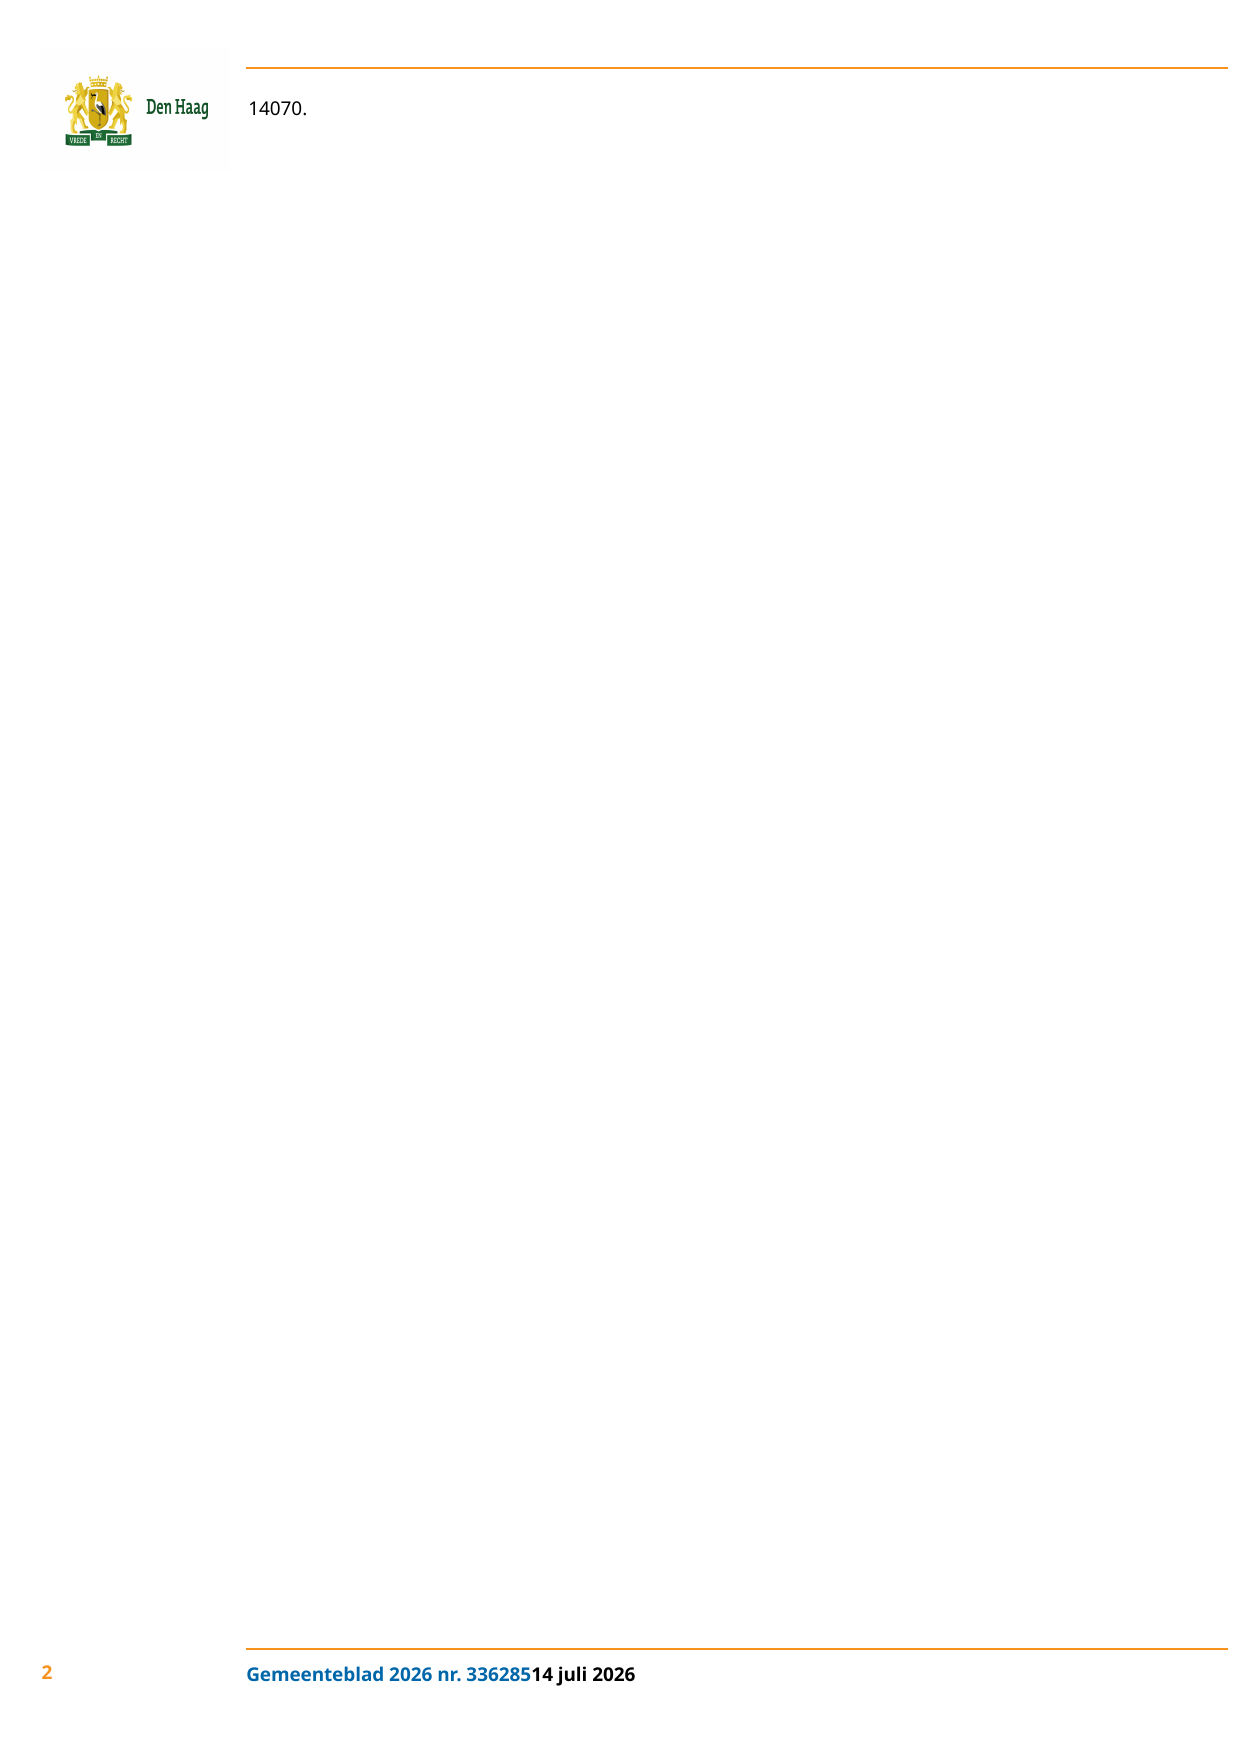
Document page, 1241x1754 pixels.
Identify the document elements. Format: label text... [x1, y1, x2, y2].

text 14070. [248, 95, 1152, 121]
picture [41, 47, 231, 172]
